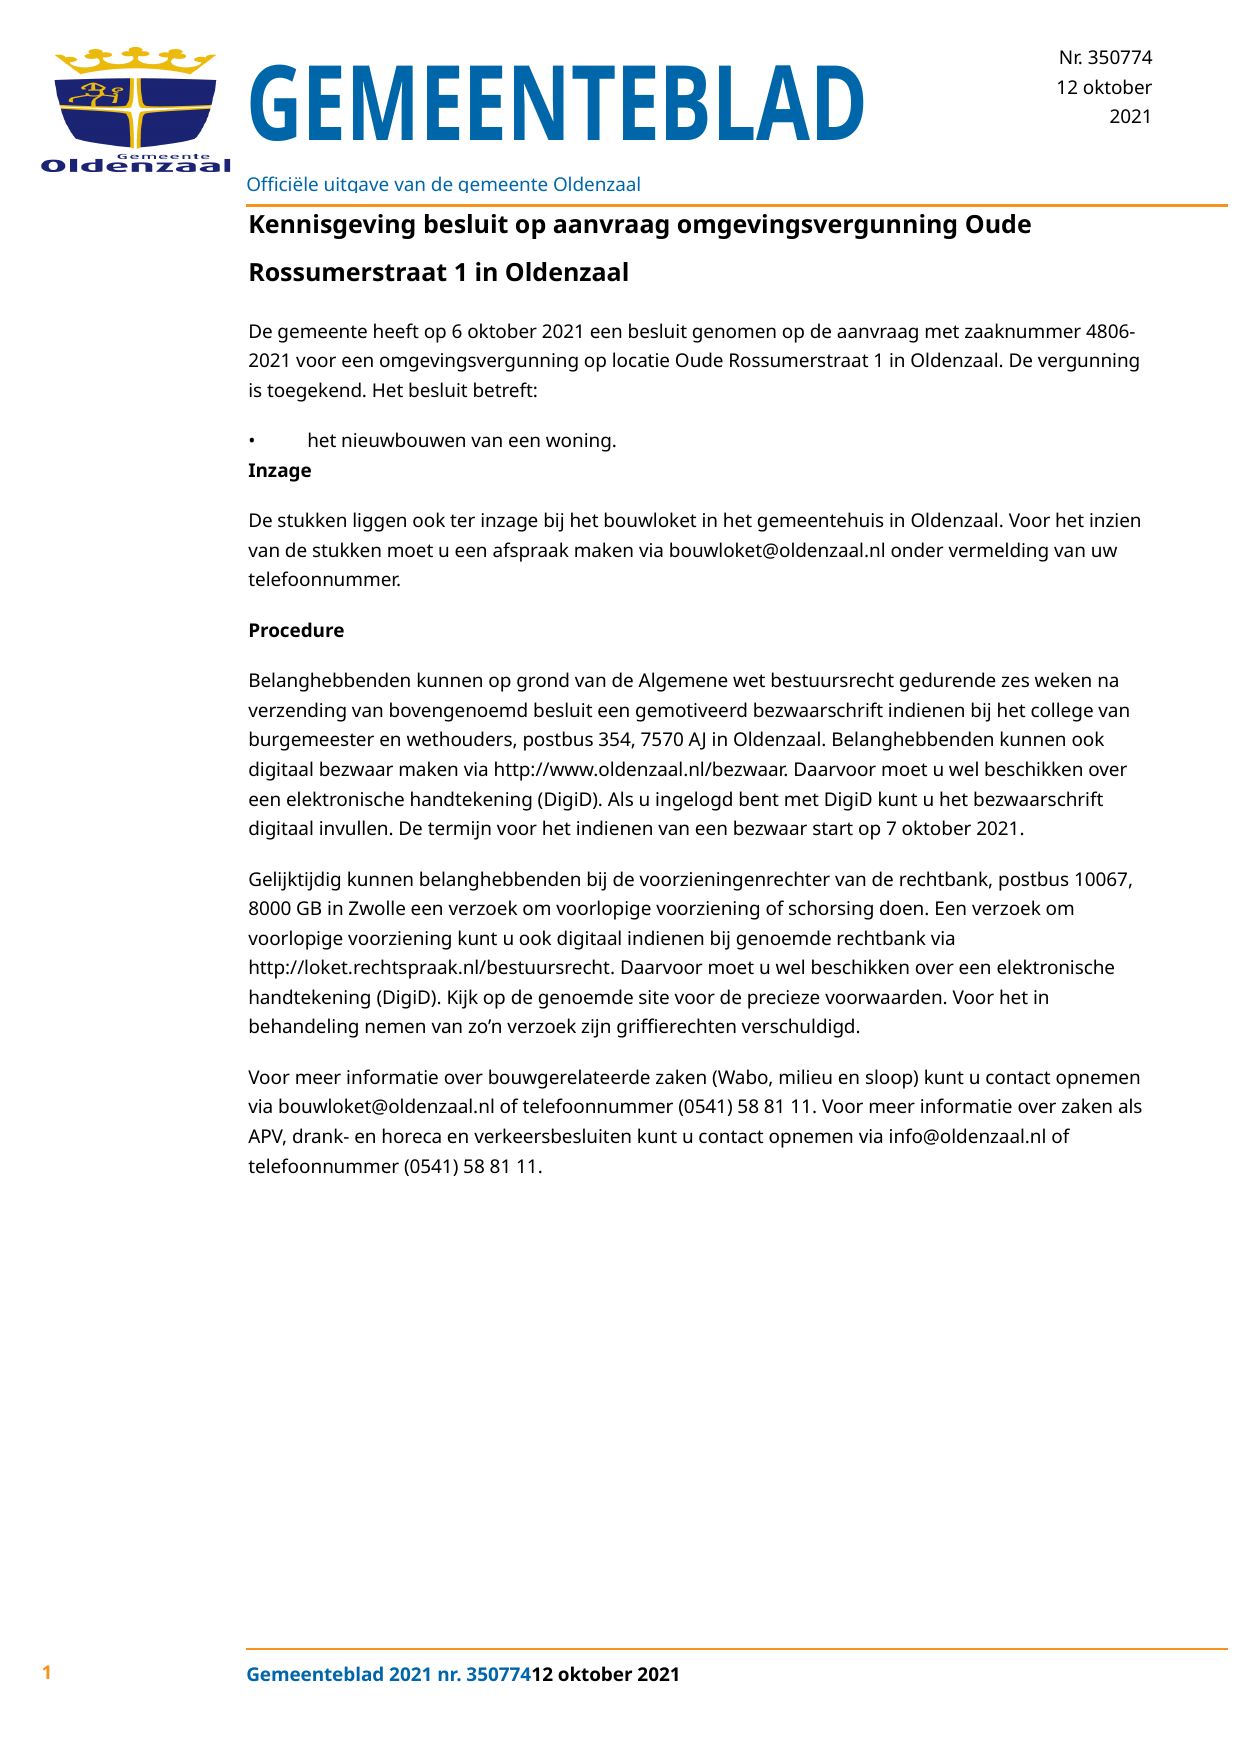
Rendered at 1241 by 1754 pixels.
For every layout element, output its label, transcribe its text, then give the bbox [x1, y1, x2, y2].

text Voor meer informatie over bouwgerelateerde zaken (Wabo, milieu en sloop) kunt u contact opnemen via bouwloket@oldenzaal.nl of telefoonnummer (0541) 58 81 11. Voor meer informatie over zaken als APV, drank- en horeca en verkeersbesluiten kunt u contact opnemen via info@oldenzaal.nl of telefoonnummer (0541) 58 81 11. [248, 1064, 1152, 1179]
text Gelijktijdig kunnen belanghebbenden bij de voorzieningenrechter van de rechtbank, postbus 10067, 8000 GB in Zwolle een verzoek om voorlopige voorziening of schorsing doen. Een verzoek om voorlopige voorziening kunt u ook digitaal indienen bij genoemde rechtbank via http://loket.rechtspraak.nl/bestuursrecht. Daarvoor moet u wel beschikken over een elektronische handtekening (DigiD). Kijk op de genoemde site voor de precieze voorwaarden. Voor het in behandeling nemen van zo’n verzoek zijn griffierechten verschuldigd. [248, 866, 1152, 1039]
text De stukken liggen ook ter inzage bij het bouwloket in het gemeentehuis in Oldenzaal. Voor het inzien van de stukken moet u een afspraak maken via bouwloket@oldenzaal.nl onder vermelding van uw telefoonnummer. [248, 507, 1152, 592]
text De gemeente heeft op 6 oktober 2021 een besluit genomen op de aanvraag met zaaknummer 4806-2021 voor een omgevingsvergunning op locatie Oude Rossumerstraat 1 in Oldenzaal. De vergunning is toegekend. Het besluit betreft: [248, 318, 1152, 403]
text Procedure [248, 617, 1152, 643]
text Kennisgeving besluit op aanvraag omgevingsvergunning Oude Rossumerstraat 1 in Oldenzaal [248, 207, 1152, 288]
picture [41, 47, 231, 172]
list het nieuwbouwen van een woning. [248, 427, 1152, 453]
text Belanghebbenden kunnen op grond van de Algemene wet bestuursrecht gedurende zes weken na verzending van bovengenoemd besluit een gemotiveerd bezwaarschrift indienen bij het college van burgemeester en wethouders, postbus 354, 7570 AJ in Oldenzaal. Belanghebbenden kunnen ook digitaal bezwaar maken via http://www.oldenzaal.nl/bezwaar. Daarvoor moet u wel beschikken over een elektronische handtekening (DigiD). Als u ingelogd bent met DigiD kunt u het bezwaarschrift digitaal invullen. De termijn voor het indienen van een bezwaar start op 7 oktober 2021. [248, 667, 1152, 841]
text Inzage [248, 457, 1152, 483]
